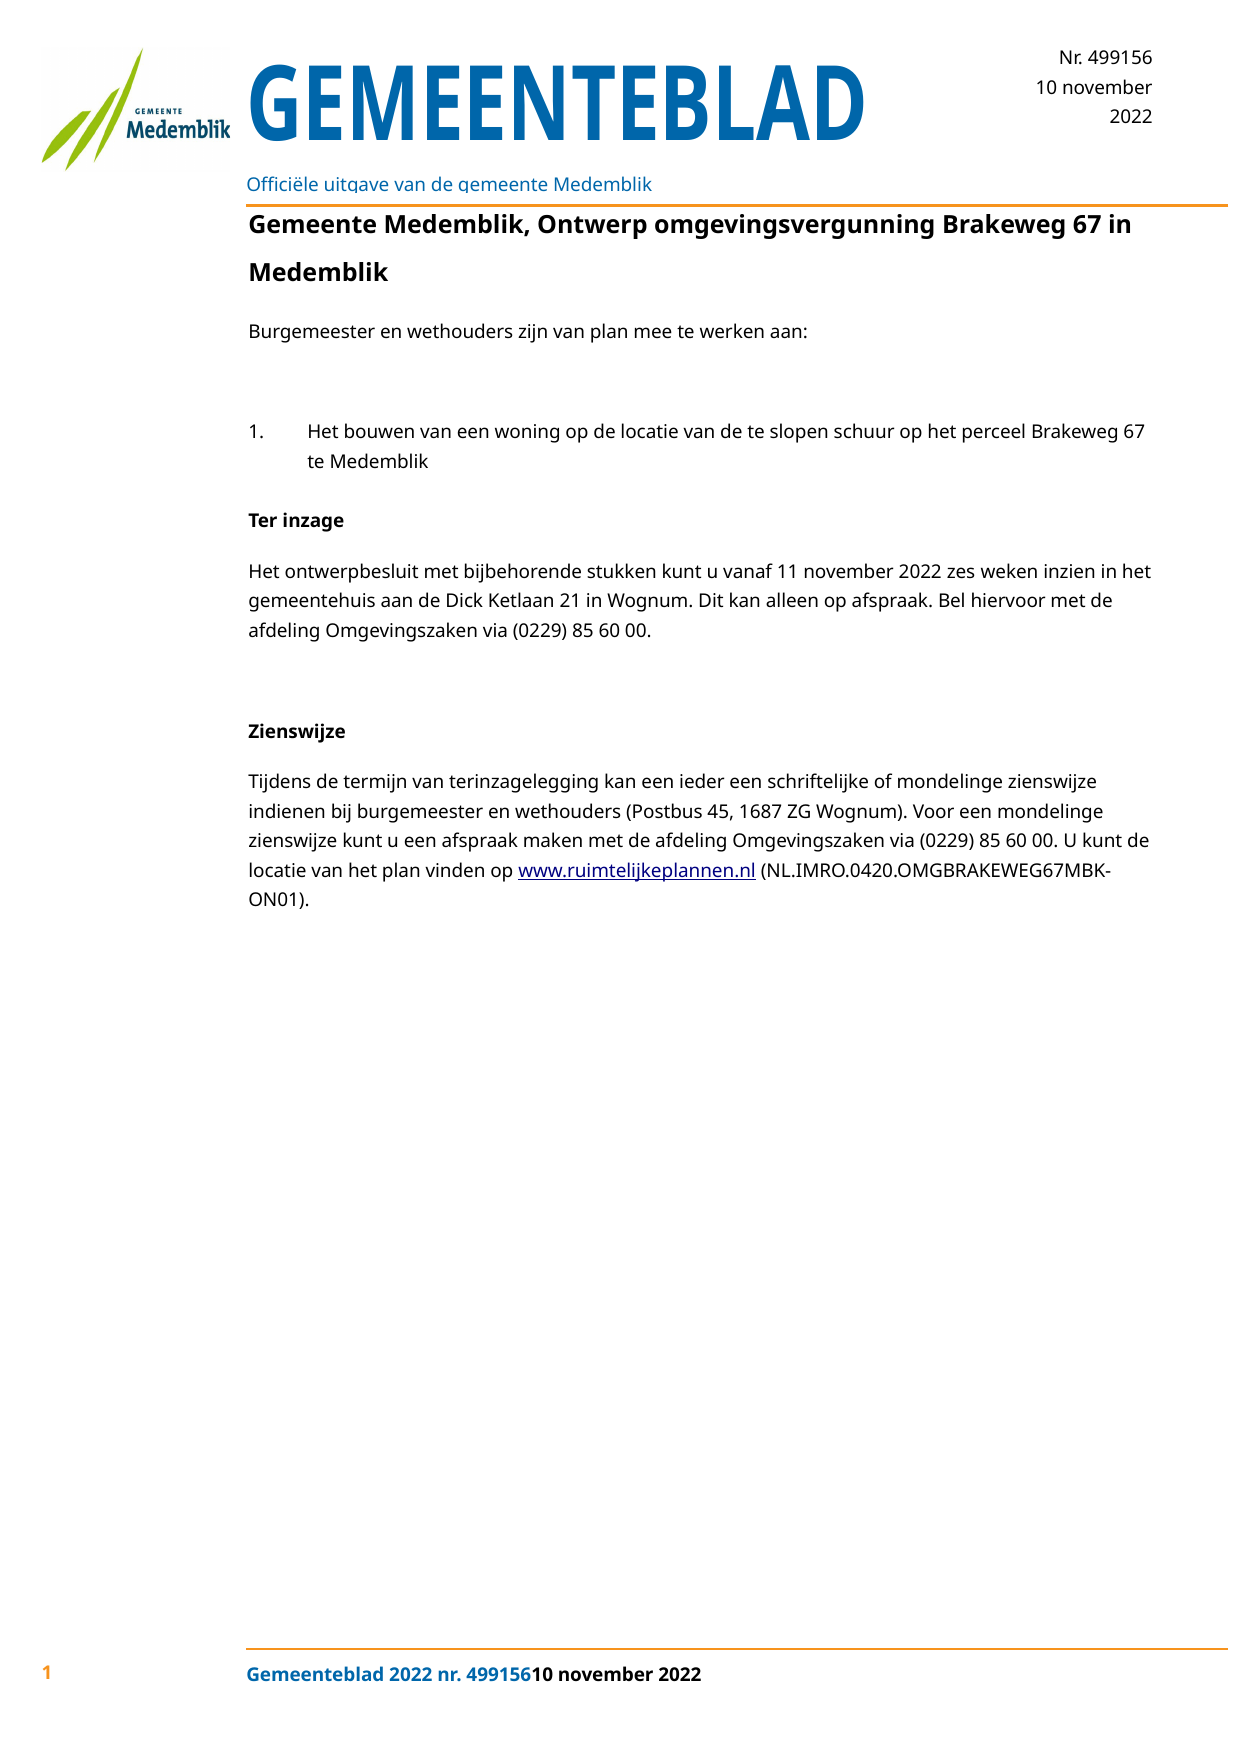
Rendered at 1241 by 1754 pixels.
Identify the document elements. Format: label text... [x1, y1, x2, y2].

list Het bouwen van een woning op de locatie van de te slopen schuur op het perceel Brakeweg 67 te Medemblik [248, 419, 1152, 474]
text Het ontwerpbesluit met bijbehorende stukken kunt u vanaf 11 november 2022 zes weken inzien in het gemeentehuis aan de Dick Ketlaan 21 in Wognum. Dit kan alleen op afspraak. Bel hiervoor met de afdeling Omgevingszaken via (0229) 85 60 00. [248, 558, 1152, 643]
text Gemeente Medemblik, Ontwerp omgevingsvergunning Brakeweg 67 in Medemblik [248, 207, 1152, 288]
text Zienswijze [248, 718, 1152, 744]
picture [41, 47, 231, 172]
text Burgemeester en wethouders zijn van plan mee te werken aan: [248, 318, 1152, 344]
text Tijdens de termijn van terinzagelegging kan een ieder een schriftelijke of mondelinge zienswijze indienen bij burgemeester en wethouders (Postbus 45, 1687 ZG Wognum). Voor een mondelinge zienswijze kunt u een afspraak maken met de afdeling Omgevingszaken via (0229) 85 60 00. U kunt de locatie van het plan vinden op www.ruimtelijkeplannen.nl (NL.IMRO.0420.OMGBRAKEWEG67MBK-ON01). [248, 768, 1152, 912]
text Ter inzage [248, 507, 1152, 533]
